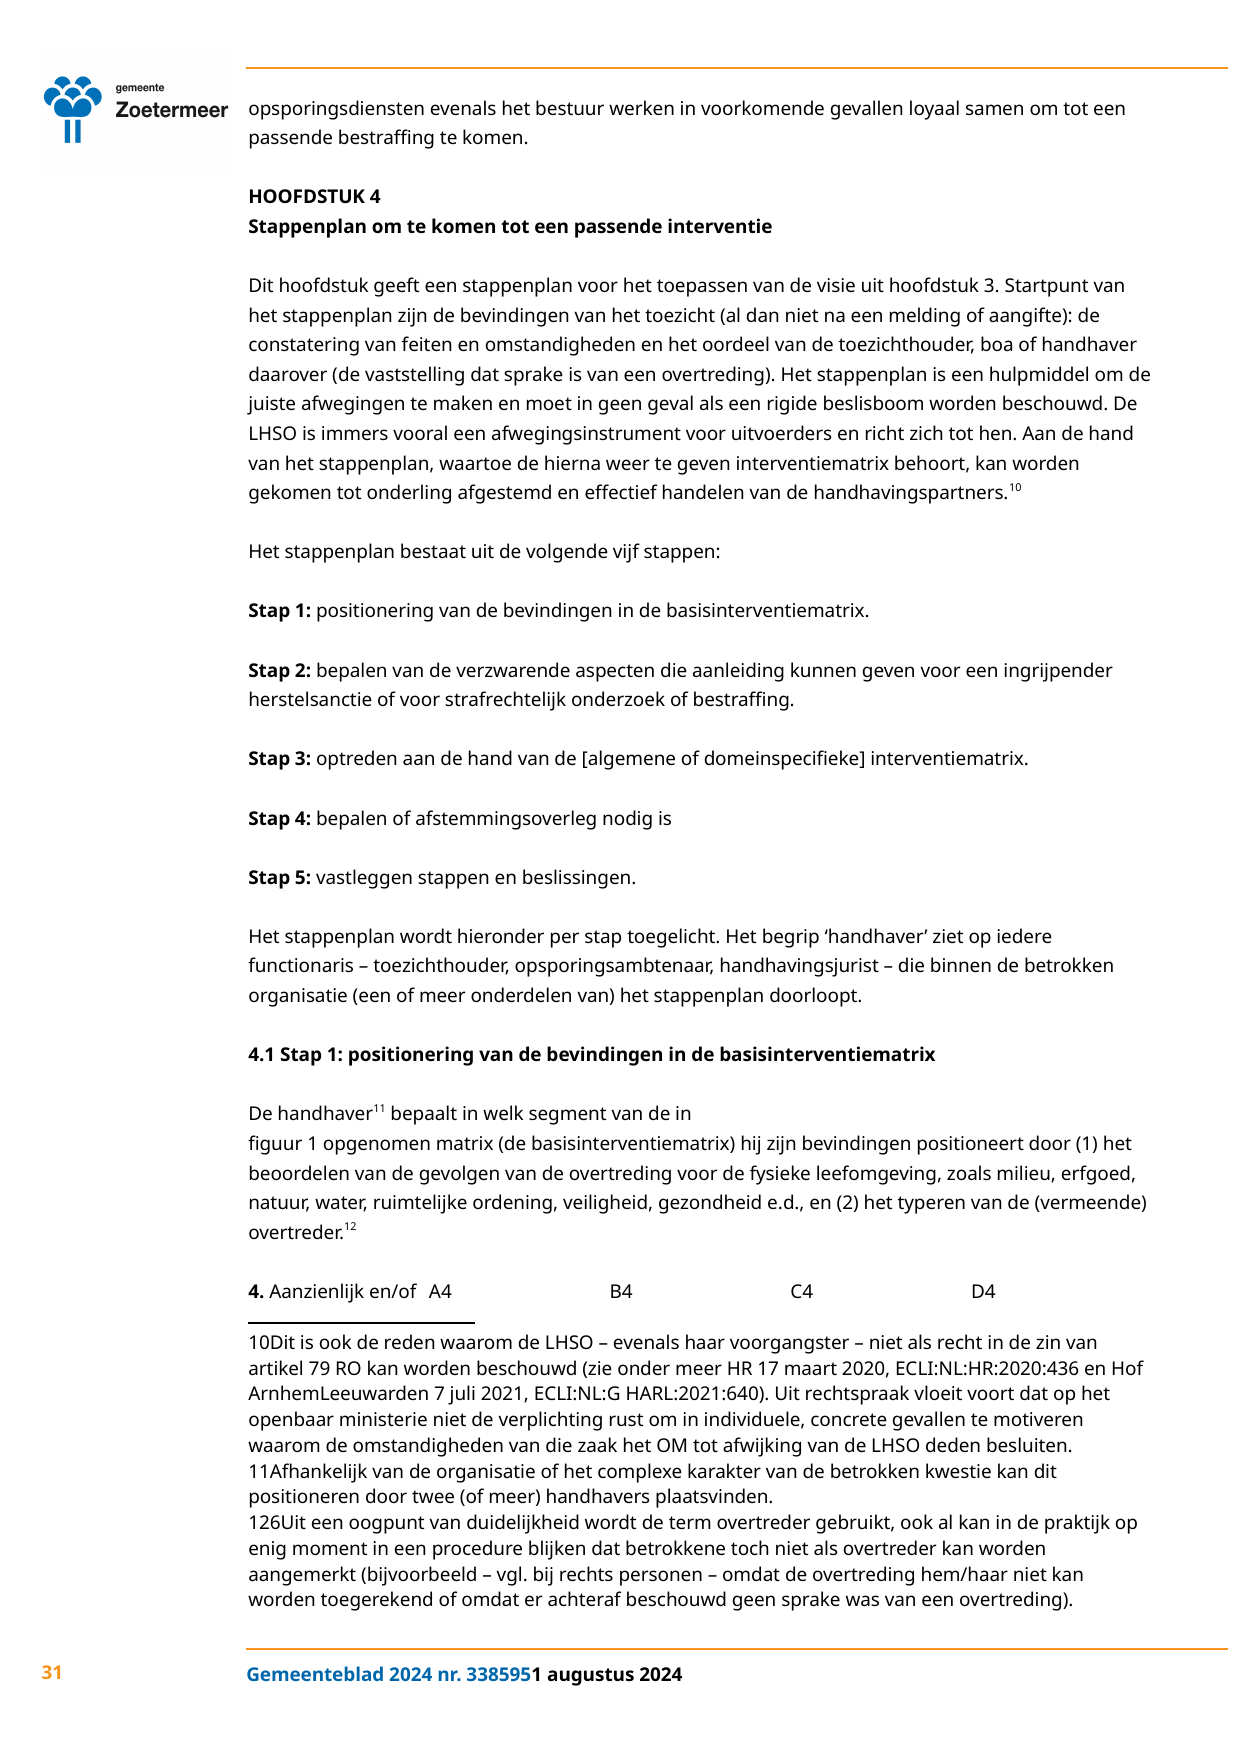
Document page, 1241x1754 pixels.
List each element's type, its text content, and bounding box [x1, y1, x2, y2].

text 6Uit een oogpunt van duidelijkheid wordt de term overtreder gebruikt, ook al kan in de praktijk op enig moment in een procedure blijken dat betrokkene toch niet als overtreder kan worden aangemerkt (bijvoorbeeld – vgl. bij rechts­ personen – omdat de overtreding hem/haar niet kan worden toegerekend of omdat er achteraf beschouwd geen sprake was van een overtreding). [248, 1509, 1152, 1612]
text 4.1 Stap 1: positionering van de bevindingen in de basisinterventiematrix [248, 1041, 1152, 1067]
table_header A4 [429, 1278, 609, 1304]
text Dit hoofdstuk geeft een stappenplan voor het toepassen van de visie uit hoofdstuk 3. Startpunt van het stappenplan zijn de bevindingen van het toezicht (al dan niet na een melding of aangifte): de constatering van feiten en omstandigheden en het oordeel van de toezichthouder, boa of handhaver daarover (de vaststelling dat sprake is van een overtreding). Het stappenplan is een hulpmiddel om de juiste afwegingen te maken en moet in geen geval als een rigide beslisboom worden beschouwd. De LHSO is immers vooral een afwegingsinstrument voor uitvoerders en richt zich tot hen. Aan de hand van het stappenplan, waartoe de hierna weer te geven interventiematrix behoort, kan worden gekomen tot onderling afgestemd en effectief handelen van de handhavingspartners. [248, 272, 1152, 505]
text Stappenplan om te komen tot een passende interventie [248, 213, 1152, 239]
table_header C4 [790, 1278, 971, 1304]
text Het stappenplan wordt hieronder per stap toegelicht. Het begrip ‘handhaver’ ziet op iedere functionaris – toezichthouder, opsporingsambtenaar, handhavingsjurist – die binnen de betrokken organisatie (een of meer onderdelen van) het stappenplan doorloopt. [248, 923, 1152, 1008]
text Afhankelijk van de organisatie of het complexe karakter van de betrokken kwestie kan dit positioneren door twee (of meer) handhavers plaatsvinden. [248, 1458, 1152, 1509]
text Stap 4: bepalen of afstemmingsoverleg nodig is [248, 805, 1152, 831]
picture [41, 47, 231, 172]
text Stap 5: vastleggen stappen en beslissingen. [248, 864, 1152, 890]
table_header B4 [609, 1278, 790, 1304]
text De handhaver bepaalt in welk segment van de in [248, 1101, 1152, 1126]
text Stap 3: optreden aan de hand van de [algemene of domeinspecifieke] interventiematrix. [248, 746, 1152, 771]
table_header D4 [971, 1278, 1152, 1304]
text Dit is ook de reden waarom de LHSO – evenals haar voorgangster – niet als recht in de zin van artikel 79 RO kan worden beschouwd (zie onder meer HR 17 maart 2020, ECLI:NL:HR:2020:436 en Hof Arnhem­Leeuwarden 7 juli 2021, ECLI:NL:G­ HARL:2021:640). Uit rechtspraak vloeit voort dat op het openbaar ministerie niet de verplichting rust om in individuele, concrete gevallen te motiveren waarom de omstandigheden van die zaak het OM tot afwijking van de LHSO deden besluiten. [248, 1329, 1152, 1458]
text Het stappenplan bestaat uit de volgende vijf stappen: [248, 538, 1152, 564]
text opsporingsdiensten evenals het bestuur werken in voorkomende gevallen loyaal samen om tot een passende bestraffing te komen. [248, 95, 1152, 150]
table_header 4. Aanzienlijk en/of [248, 1278, 429, 1304]
text HOOFDSTUK 4 [248, 183, 1152, 209]
text Stap 2: bepalen van de verzwarende aspecten die aanleiding kunnen geven voor een ingrijpender herstelsanctie of voor strafrechtelijk onderzoek of bestraffing. [248, 657, 1152, 712]
text Stap 1: positionering van de bevindingen in de basisinterventiematrix. [248, 598, 1152, 623]
text figuur 1 opgenomen matrix (de basisinterventiematrix) hij zijn bevindingen positioneert door (1) het beoordelen van de gevolgen van de overtreding voor de fysieke leefomgeving, zoals milieu, erfgoed, natuur, water, ruimtelijke ordening, veiligheid, gezondheid e.d., en (2) het typeren van de (vermeende) overtreder. [248, 1130, 1152, 1245]
